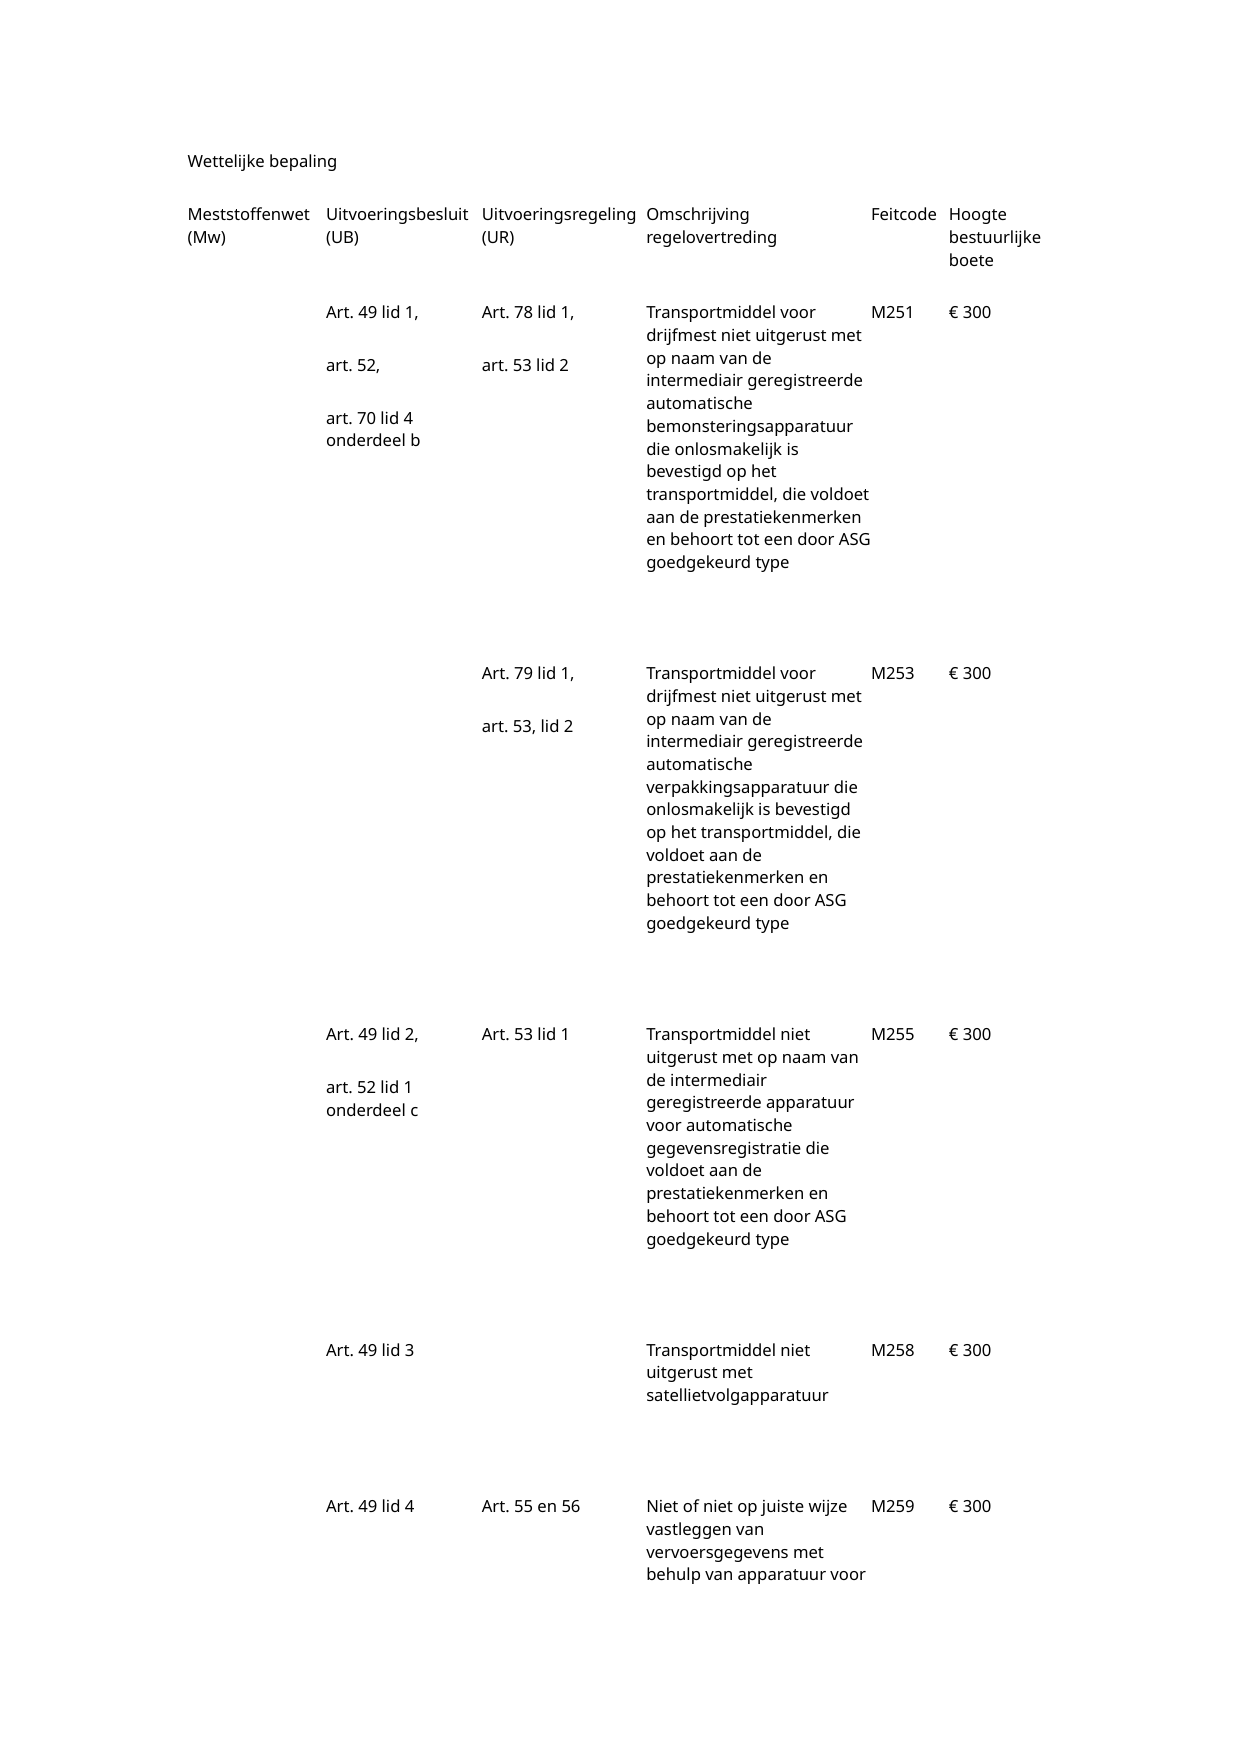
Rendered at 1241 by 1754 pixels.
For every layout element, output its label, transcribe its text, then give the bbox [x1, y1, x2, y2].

table_cell Art. 55 en 56 [482, 1495, 646, 1586]
table_cell Art. 79 lid 1, art. 53, lid 2 [482, 662, 646, 964]
table_cell [482, 603, 646, 662]
table_cell [871, 603, 949, 662]
table_cell Omschrijving regelovertreding [646, 203, 871, 301]
table_cell [646, 964, 871, 1023]
table_cell [482, 1338, 646, 1436]
table_cell € 300 [949, 301, 1053, 603]
table_cell [949, 964, 1053, 1023]
table_cell [326, 964, 482, 1023]
table_cell M253 [871, 662, 949, 964]
table_cell Transportmiddel voor drijfmest niet uitgerust met op naam van de intermediair geregistreerde automatische verpakkingsapparatuur die onlosmakelijk is bevestigd op het transportmiddel, die voldoet aan de prestatiekenmerken en behoort tot een door ASG goedgekeurd type [646, 662, 871, 964]
table_cell [871, 964, 949, 1023]
table_cell Art. 78 lid 1, art. 53 lid 2 [482, 301, 646, 603]
table_cell Meststoffenwet (Mw) [188, 203, 326, 301]
table_cell [188, 964, 326, 1023]
table_cell [482, 964, 646, 1023]
table_cell [188, 662, 326, 964]
table_cell [188, 1023, 326, 1280]
table_cell € 300 [949, 1023, 1053, 1280]
table_cell [188, 1436, 326, 1495]
table_cell Transportmiddel niet uitgerust met satellietvolgapparatuur [646, 1338, 871, 1436]
table_cell [326, 1280, 482, 1338]
table_cell Art. 49 lid 2, art. 52 lid 1 onderdeel c [326, 1023, 482, 1280]
table_cell [188, 603, 326, 662]
table_cell Hoogte bestuurlijke boete [949, 203, 1053, 301]
table_cell € 300 [949, 662, 1053, 964]
table_cell Feitcode [871, 203, 949, 301]
table_cell M258 [871, 1338, 949, 1436]
table_cell [188, 1280, 326, 1338]
table_cell [949, 603, 1053, 662]
table_cell [326, 1436, 482, 1495]
table_header Wettelijke bepaling [188, 150, 1053, 203]
table_cell € 300 [949, 1338, 1053, 1436]
table_cell [646, 1280, 871, 1338]
table_cell [871, 1436, 949, 1495]
table_cell [188, 1495, 326, 1586]
table_cell € 300 [949, 1495, 1053, 1586]
table_cell [326, 662, 482, 964]
table_cell [482, 1436, 646, 1495]
table_cell Art. 49 lid 1, art. 52, art. 70 lid 4 onderdeel b [326, 301, 482, 603]
table_cell [188, 1338, 326, 1436]
table_cell [326, 603, 482, 662]
table_cell Art. 49 lid 4 [326, 1495, 482, 1586]
table_cell Uitvoeringsbesluit (UB) [326, 203, 482, 301]
table_cell [646, 1436, 871, 1495]
table_cell Transportmiddel niet uitgerust met op naam van de intermediair geregistreerde apparatuur voor automatische gegevensregistratie die voldoet aan de prestatiekenmerken en behoort tot een door ASG goedgekeurd type [646, 1023, 871, 1280]
table_cell M255 [871, 1023, 949, 1280]
table_cell [482, 1280, 646, 1338]
table_cell Niet of niet op juiste wijze vastleggen van vervoersgegevens met behulp van apparatuur voor [646, 1495, 871, 1586]
table_cell Transportmiddel voor drijfmest niet uitgerust met op naam van de intermediair geregistreerde automatische bemonsteringsapparatuur die onlosmakelijk is bevestigd op het transportmiddel, die voldoet aan de prestatiekenmerken en behoort tot een door ASG goedgekeurd type [646, 301, 871, 603]
table_cell [646, 603, 871, 662]
table_cell [949, 1280, 1053, 1338]
table_cell [188, 301, 326, 603]
table_cell Uitvoeringsregeling (UR) [482, 203, 646, 301]
table_cell M251 [871, 301, 949, 603]
table_cell Art. 49 lid 3 [326, 1338, 482, 1436]
table_cell Art. 53 lid 1 [482, 1023, 646, 1280]
table_cell [949, 1436, 1053, 1495]
table_cell [871, 1280, 949, 1338]
table_cell M259 [871, 1495, 949, 1586]
